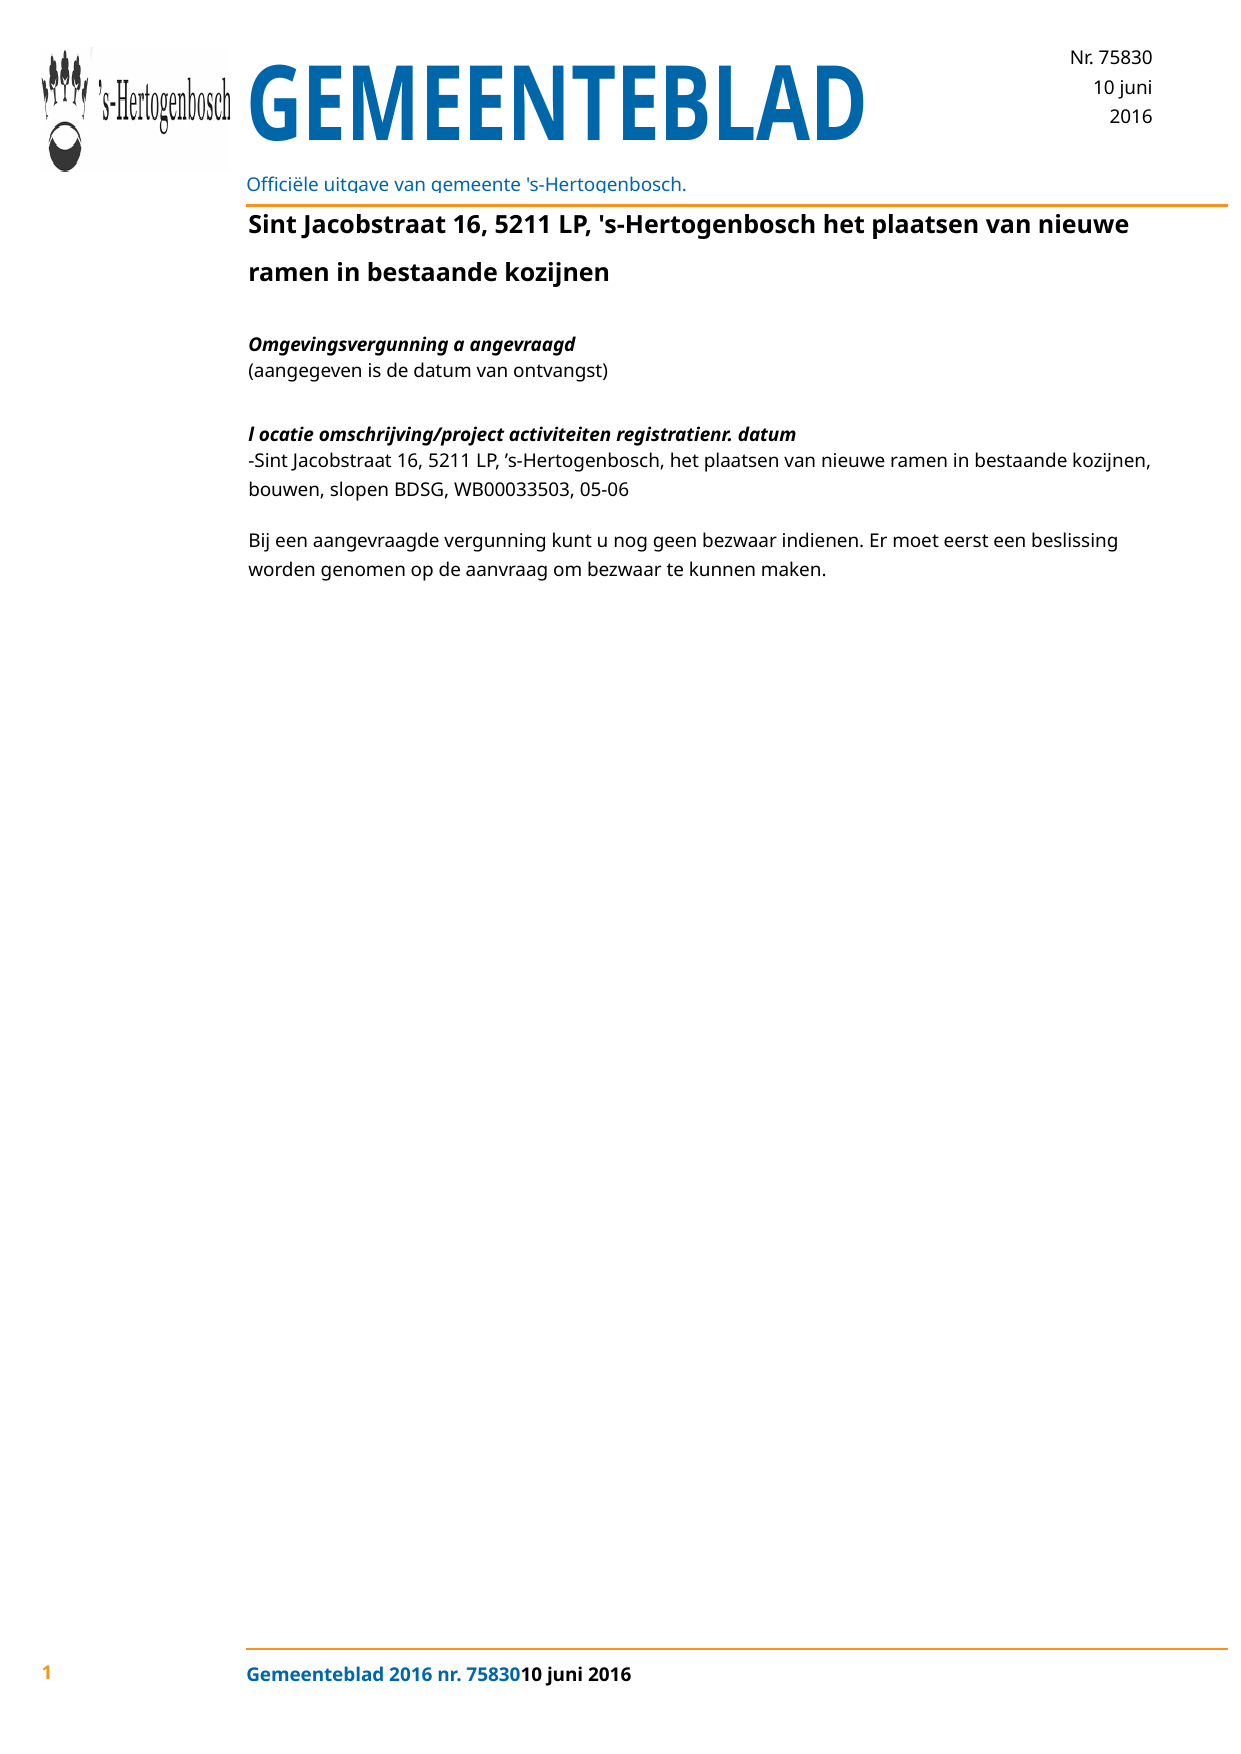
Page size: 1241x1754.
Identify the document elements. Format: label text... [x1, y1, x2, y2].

text (aangegeven is de datum van ontvangst) [248, 357, 1152, 383]
text l ocatie omschrijving/project activiteiten registratienr. datum [248, 421, 1152, 447]
picture [41, 47, 231, 172]
text Sint Jacobstraat 16, 5211 LP, 's-Hertogenbosch het plaatsen van nieuwe ramen in bestaande kozijnen [248, 207, 1152, 288]
text Bij een aangevraagde vergunning kunt u nog geen bezwaar indienen. Er moet eerst een beslissing worden genomen op de aanvraag om bezwaar te kunnen maken. [248, 527, 1152, 582]
text Omgevingsvergunning a angevraagd [248, 331, 1152, 357]
text -Sint Jacobstraat 16, 5211 LP, ’s-Hertogenbosch, het plaatsen van nieuwe ramen in bestaande kozijnen, bouwen, slopen BDSG, WB00033503, 05-06 [248, 447, 1152, 502]
